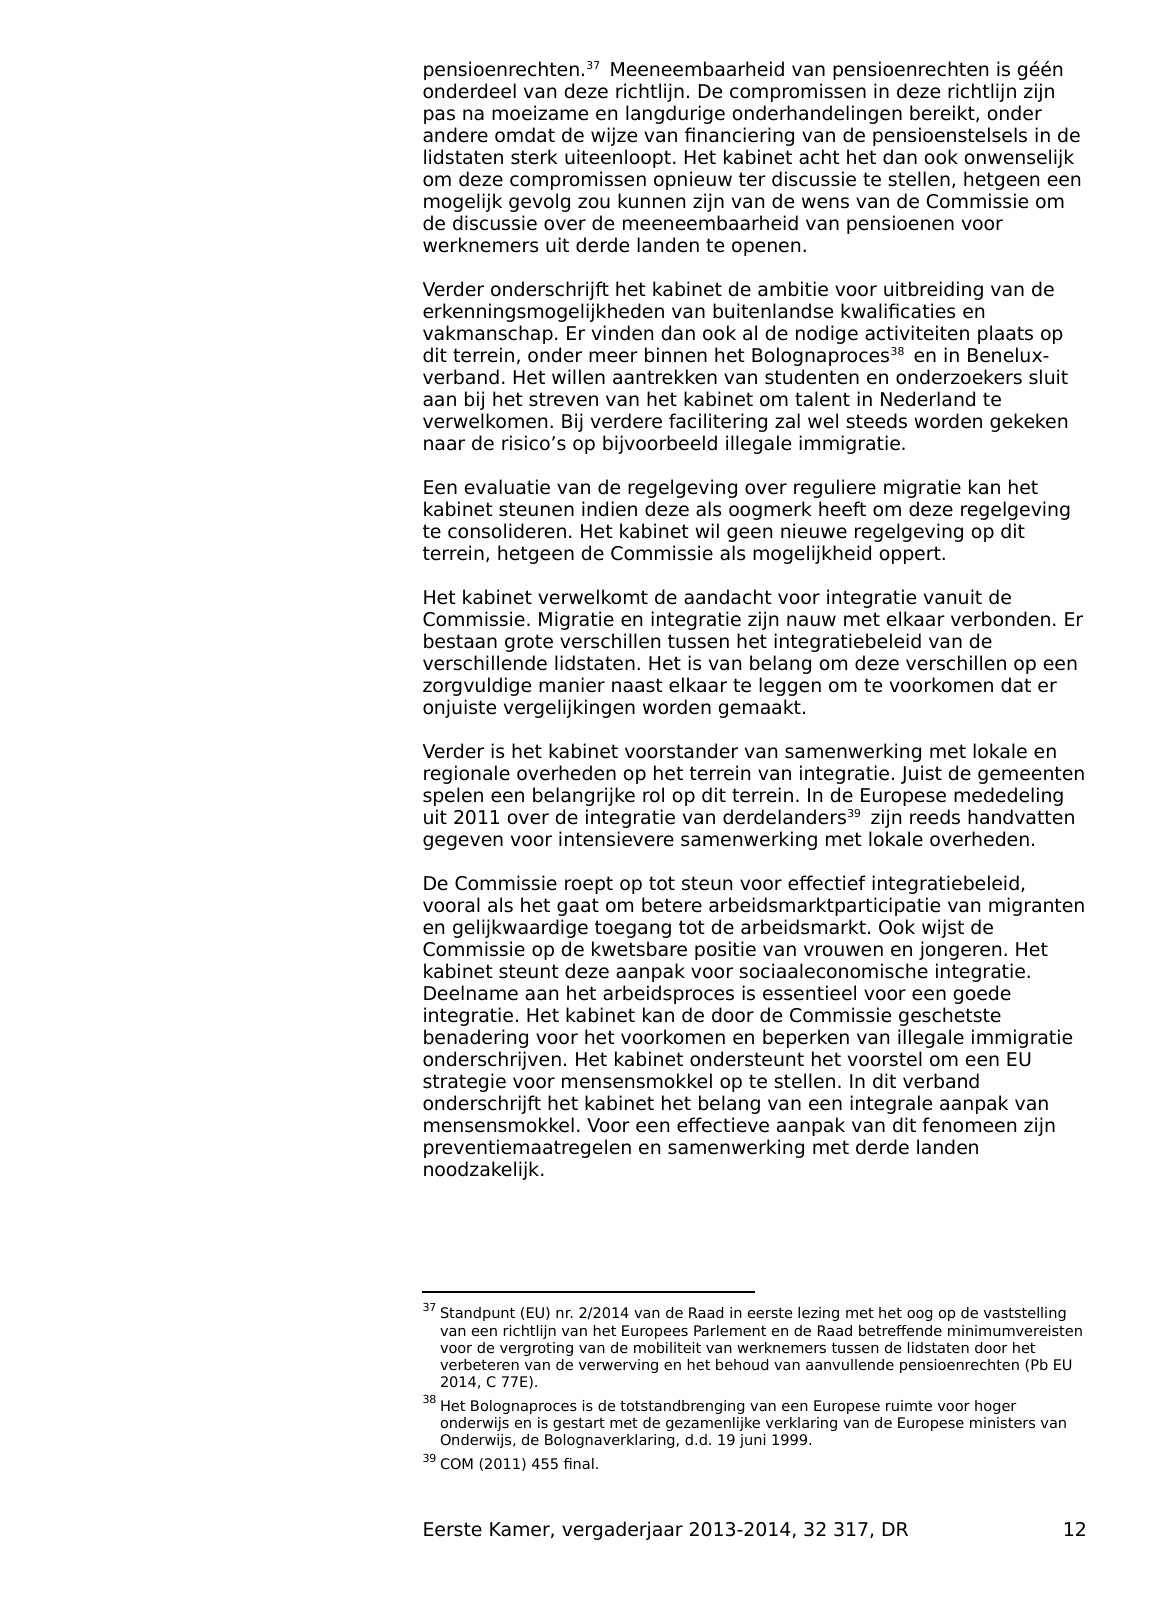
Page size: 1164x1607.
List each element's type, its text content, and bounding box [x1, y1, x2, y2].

text Verder onderschrijft het kabinet de ambitie voor uitbreiding van de erkenningsmogelijkheden van buitenlandse kwalificaties en vakmanschap. Er vinden dan ook al de nodige activiteiten plaats op dit terrein, onder meer binnen het Bolognaproces en in Benelux-verband. Het willen aantrekken van studenten en onderzoekers sluit aan bij het streven van het kabinet om talent in Nederland te verwelkomen. Bij verdere facilitering zal wel steeds worden gekeken naar de risico’s op bijvoorbeeld illegale immigratie. [422, 279, 1087, 455]
text Standpunt (EU) nr. 2/2014 van de Raad in eerste lezing met het oog op de vaststelling van een richtlijn van het Europees Parlement en de Raad betreffende minimumvereisten voor de vergroting van de mobiliteit van werknemers tussen de lidstaten door het verbeteren van de verwerving en het behoud van aanvullende pensioenrechten (Pb EU 2014, C 77E). [422, 1301, 1087, 1391]
text Verder is het kabinet voorstander van samenwerking met lokale en regionale overheden op het terrein van integratie. Juist de gemeenten spelen een belangrijke rol op dit terrein. In de Europese mededeling uit 2011 over de integratie van derdelanders zijn reeds handvatten gegeven voor intensievere samenwerking met lokale overheden. [422, 741, 1087, 851]
text De Commissie roept op tot steun voor effectief integratiebeleid, vooral als het gaat om betere arbeidsmarktparticipatie van migranten en gelijkwaardige toegang tot de arbeidsmarkt. Ook wijst de Commissie op de kwetsbare positie van vrouwen en jongeren. Het kabinet steunt deze aanpak voor sociaaleconomische integratie. Deelname aan het arbeidsproces is essentieel voor een goede integratie. Het kabinet kan de door de Commissie geschetste benadering voor het voorkomen en beperken van illegale immigratie onderschrijven. Het kabinet ondersteunt het voorstel om een EU strategie voor mensensmokkel op te stellen. In dit verband onderschrijft het kabinet het belang van een integrale aanpak van mensensmokkel. Voor een effectieve aanpak van dit fenomeen zijn preventiemaatregelen en samenwerking met derde landen noodzakelijk. [422, 873, 1087, 1181]
text Het kabinet verwelkomt de aandacht voor integratie vanuit de Commissie. Migratie en integratie zijn nauw met elkaar verbonden. Er bestaan grote verschillen tussen het integratiebeleid van de verschillende lidstaten. Het is van belang om deze verschillen op een zorgvuldige manier naast elkaar te leggen om te voorkomen dat er onjuiste vergelijkingen worden gemaakt. [422, 587, 1087, 719]
text Het Bolognaproces is de totstandbrenging van een Europese ruimte voor hoger onderwijs en is gestart met de gezamenlijke verklaring van de Europese ministers van Onderwijs, de Bolognaverklaring, d.d. 19 juni 1999. [422, 1393, 1087, 1449]
text pensioenrechten. Meeneembaarheid van pensioenrechten is géén onderdeel van deze richtlijn. De compromissen in deze richtlijn zijn pas na moeizame en langdurige onderhandelingen bereikt, onder andere omdat de wijze van financiering van de pensioenstelsels in de lidstaten sterk uiteenloopt. Het kabinet acht het dan ook onwenselijk om deze compromissen opnieuw ter discussie te stellen, hetgeen een mogelijk gevolg zou kunnen zijn van de wens van de Commissie om de discussie over de meeneembaarheid van pensioenen voor werknemers uit derde landen te openen. [422, 59, 1087, 257]
text COM (2011) 455 final. [422, 1452, 1087, 1474]
text Een evaluatie van de regelgeving over reguliere migratie kan het kabinet steunen indien deze als oogmerk heeft om deze regelgeving te consolideren. Het kabinet wil geen nieuwe regelgeving op dit terrein, hetgeen de Commissie als mogelijkheid oppert. [422, 477, 1087, 565]
